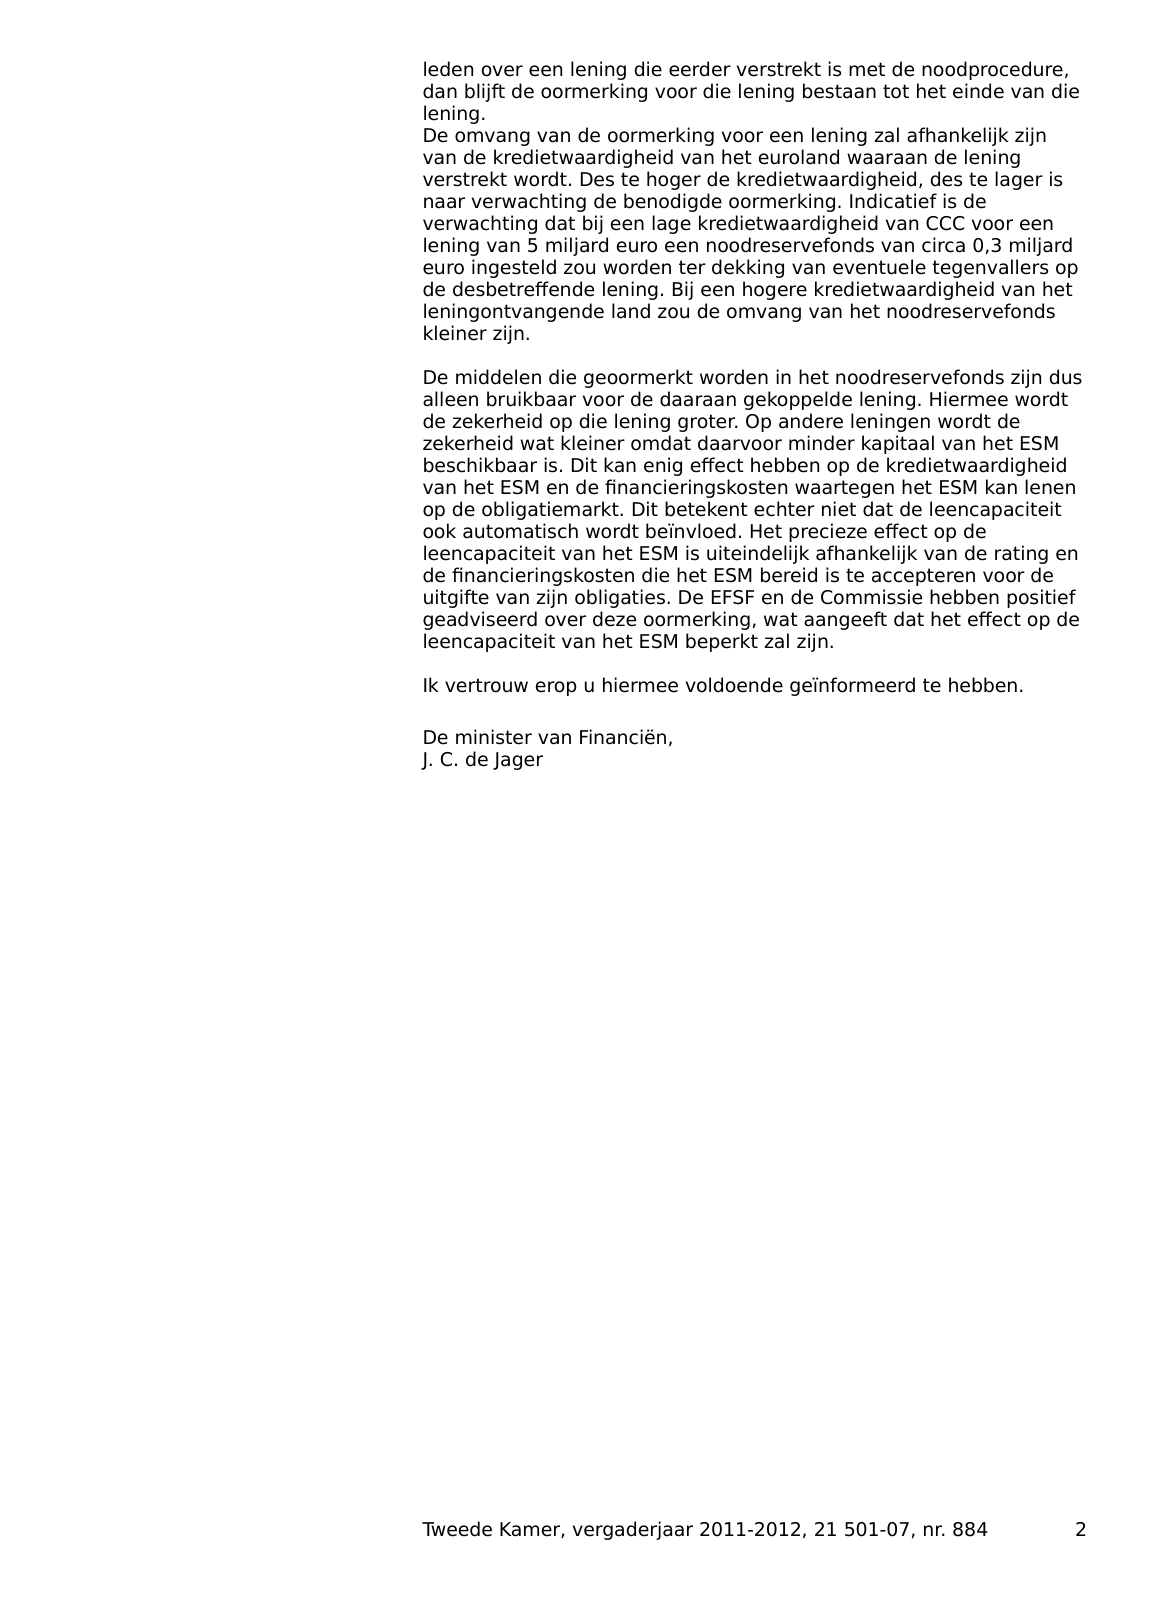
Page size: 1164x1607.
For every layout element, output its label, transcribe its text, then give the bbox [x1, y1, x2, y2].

text De middelen die geoormerkt worden in het noodreservefonds zijn dus alleen bruikbaar voor de daaraan gekoppelde lening. Hiermee wordt de zekerheid op die lening groter. Op andere leningen wordt de zekerheid wat kleiner omdat daarvoor minder kapitaal van het ESM beschikbaar is. Dit kan enig effect hebben op de kredietwaardigheid van het ESM en de financieringskosten waartegen het ESM kan lenen op de obligatiemarkt. Dit betekent echter niet dat de leencapaciteit ook automatisch wordt beïnvloed. Het precieze effect op de leencapaciteit van het ESM is uiteindelijk afhankelijk van de rating en de financieringskosten die het ESM bereid is te accepteren voor de uitgifte van zijn obligaties. De EFSF en de Commissie hebben positief geadviseerd over deze oormerking, wat aangeeft dat het effect op de leencapaciteit van het ESM beperkt zal zijn. [422, 367, 1087, 653]
text De omvang van de oormerking voor een lening zal afhankelijk zijn van de kredietwaardigheid van het euroland waaraan de lening verstrekt wordt. Des te hoger de kredietwaardigheid, des te lager is naar verwachting de benodigde oormerking. Indicatief is de verwachting dat bij een lage kredietwaardigheid van CCC voor een lening van 5 miljard euro een noodreservefonds van circa 0,3 miljard euro ingesteld zou worden ter dekking van eventuele tegenvallers op de desbetreffende lening. Bij een hogere kredietwaardigheid van het leningontvangende land zou de omvang van het noodreservefonds kleiner zijn. [422, 125, 1087, 345]
text Ik vertrouw erop u hiermee voldoende geïnformeerd te hebben. [422, 675, 1087, 697]
text leden over een lening die eerder verstrekt is met de noodprocedure, dan blijft de oormerking voor die lening bestaan tot het einde van die lening. [422, 59, 1087, 125]
text De minister van Financiën, J. C. de Jager [422, 727, 1087, 771]
